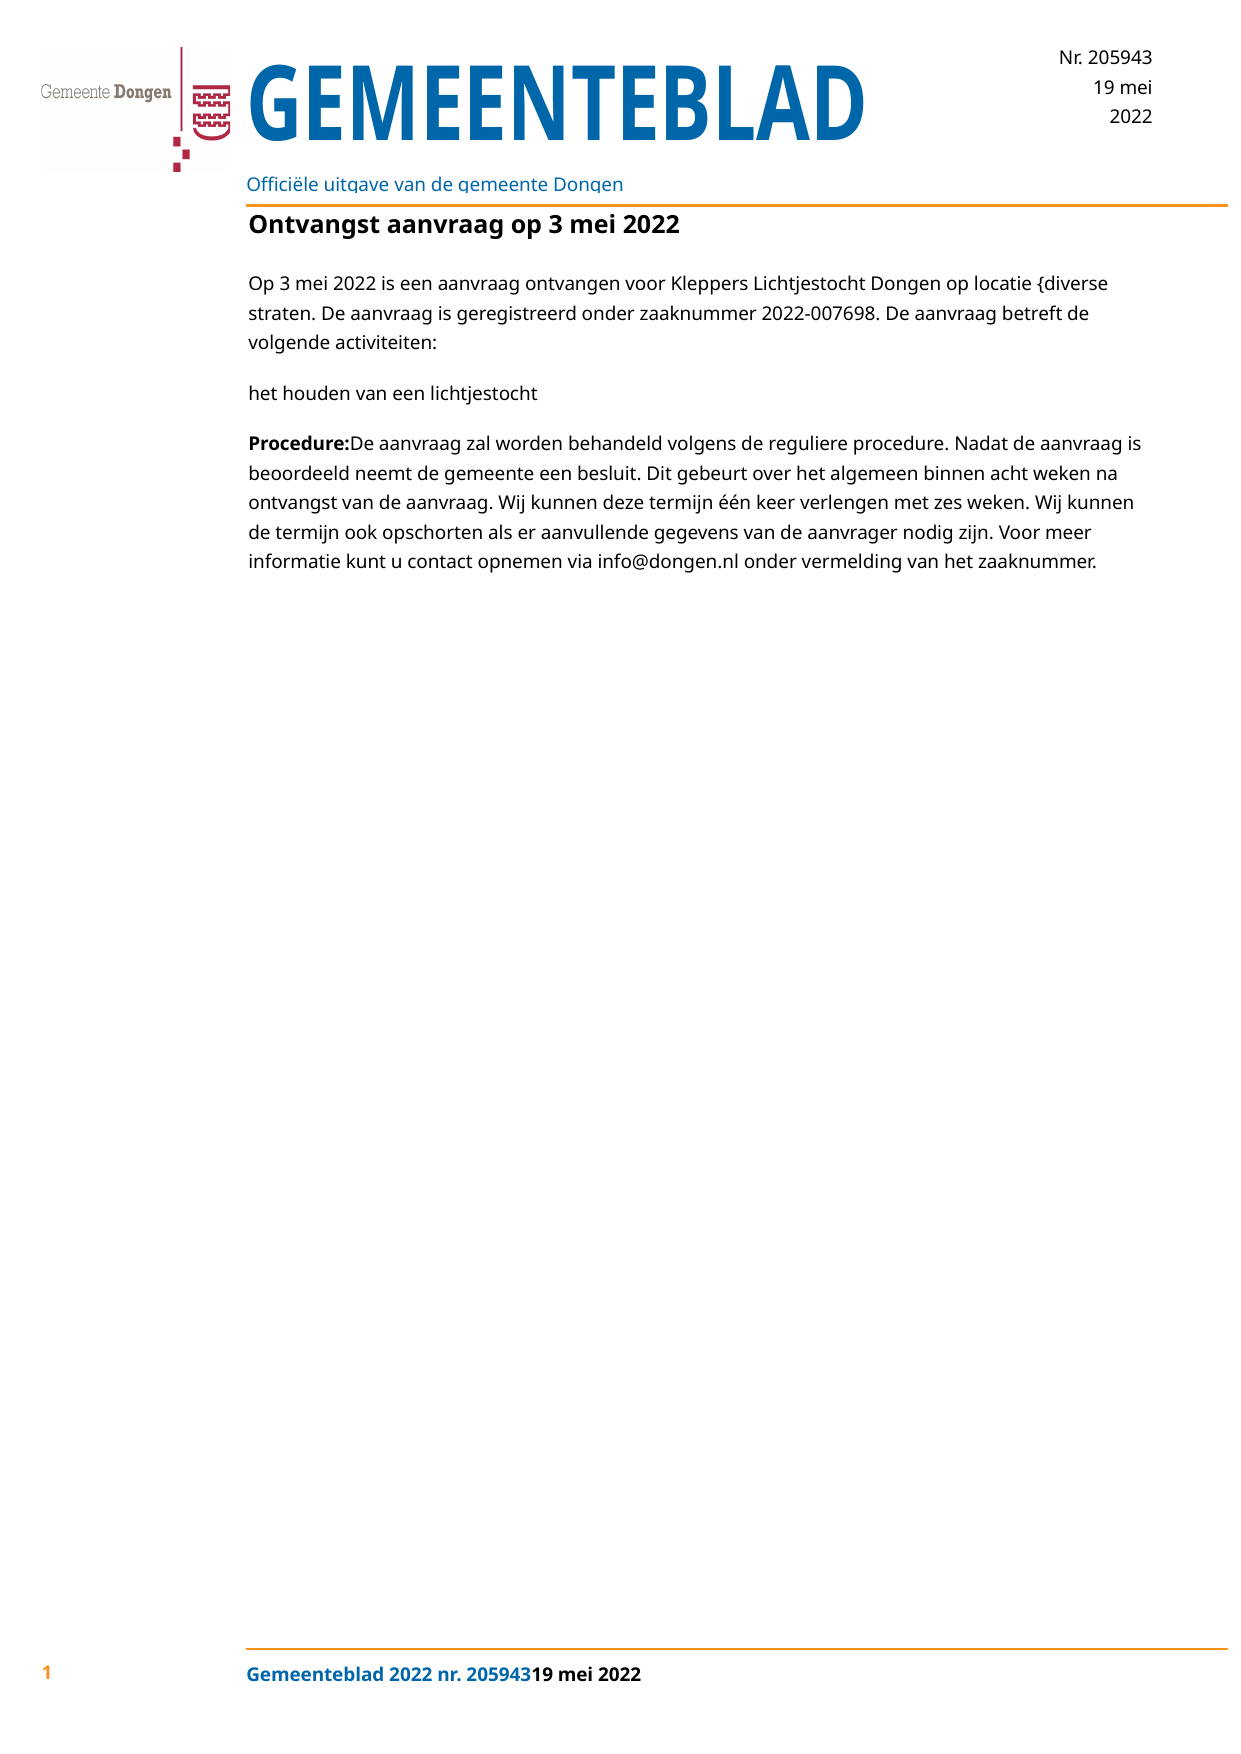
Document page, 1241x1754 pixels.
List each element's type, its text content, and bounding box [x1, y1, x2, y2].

text Op 3 mei 2022 is een aanvraag ontvangen voor Kleppers Lichtjestocht Dongen op locatie {diverse straten. De aanvraag is geregistreerd onder zaaknummer 2022-007698. De aanvraag betreft de volgende activiteiten: [248, 270, 1152, 355]
text het houden van een lichtjestocht [248, 380, 1152, 406]
text Ontvangst aanvraag op 3 mei 2022 [248, 207, 1152, 241]
picture [41, 47, 231, 172]
text Procedure:De aanvraag zal worden behandeld volgens de reguliere procedure. Nadat de aanvraag is beoordeeld neemt de gemeente een besluit. Dit gebeurt over het algemeen binnen acht weken na ontvangst van de aanvraag. Wij kunnen deze termijn één keer verlengen met zes weken. Wij kunnen de termijn ook opschorten als er aanvullende gegevens van de aanvrager nodig zijn. Voor meer informatie kunt u contact opnemen via info@dongen.nl onder vermelding van het zaaknummer. [248, 430, 1152, 574]
